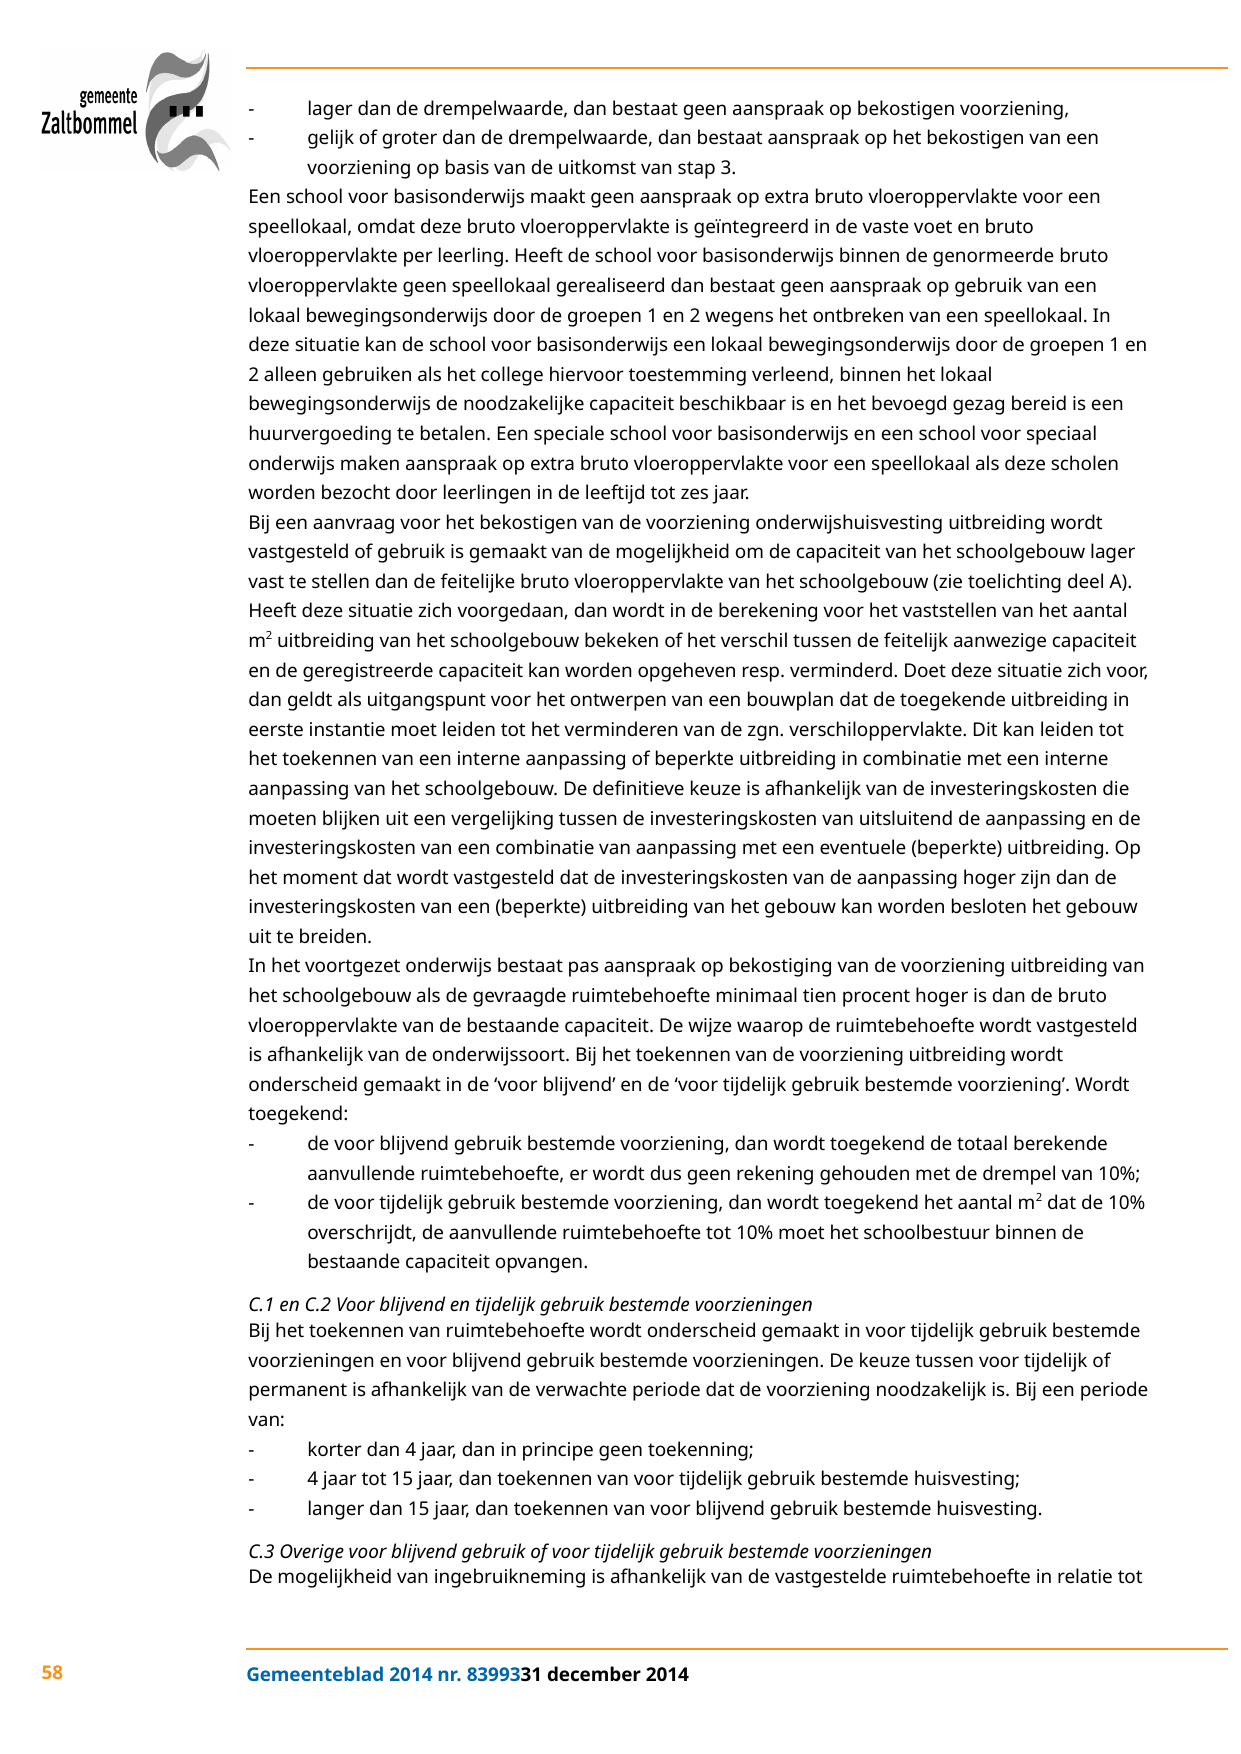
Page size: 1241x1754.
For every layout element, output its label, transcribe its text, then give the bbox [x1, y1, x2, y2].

list 4 jaar tot 15 jaar, dan toekennen van voor tijdelijk gebruik bestemde huisvesting; [248, 1465, 1152, 1491]
list lager dan de drempelwaarde, dan bestaat geen aanspraak op bekostigen voorziening, [248, 95, 1152, 121]
picture [41, 47, 231, 172]
text In het voortgezet onderwijs bestaat pas aanspraak op bekostiging van de voorziening uitbreiding van het schoolgebouw als de gevraagde ruimtebehoefte minimaal tien procent hoger is dan de bruto vloeroppervlakte van de bestaande capaciteit. De wijze waarop de ruimtebehoefte wordt vastgesteld is afhankelijk van de onderwijssoort. Bij het toekennen van de voorziening uitbreiding wordt onderscheid gemaakt in de ‘voor blijvend’ en de ‘voor tijdelijk gebruik bestemde voorziening’. Wordt toegekend: [248, 953, 1152, 1126]
list langer dan 15 jaar, dan toekennen van voor blijvend gebruik bestemde huisvesting. [248, 1495, 1152, 1521]
list de voor tijdelijk gebruik bestemde voorziening, dan wordt toegekend het aantal m2 dat de 10% overschrijdt, de aanvullende ruimtebehoefte tot 10% moet het schoolbestuur binnen de bestaande capaciteit opvangen. [248, 1189, 1152, 1274]
text C.3 Overige voor blijvend gebruik of voor tijdelijk gebruik bestemde voorzieningen [248, 1538, 1152, 1564]
list korter dan 4 jaar, dan in principe geen toekenning; [248, 1436, 1152, 1461]
text Bij een aanvraag voor het bekostigen van de voorziening onderwijshuisvesting uitbreiding wordt vastgesteld of gebruik is gemaakt van de mogelijkheid om de capaciteit van het schoolgebouw lager vast te stellen dan de feitelijke bruto vloeroppervlakte van het schoolgebouw (zie toelichting deel A). Heeft deze situatie zich voorgedaan, dan wordt in de berekening voor het vaststellen van het aantal m2 uitbreiding van het schoolgebouw bekeken of het verschil tussen de feitelijk aanwezige capaciteit en de geregistreerde capaciteit kan worden opgeheven resp. verminderd. Doet deze situatie zich voor, dan geldt als uitgangspunt voor het ontwerpen van een bouwplan dat de toegekende uitbreiding in eerste instantie moet leiden tot het verminderen van de zgn. verschiloppervlakte. Dit kan leiden tot het toekennen van een interne aanpassing of beperkte uitbreiding in combinatie met een interne aanpassing van het schoolgebouw. De definitieve keuze is afhankelijk van de investeringskosten die moeten blijken uit een vergelijking tussen de investeringskosten van uitsluitend de aanpassing en de investeringskosten van een combinatie van aanpassing met een eventuele (beperkte) uitbreiding. Op het moment dat wordt vastgesteld dat de investeringskosten van de aanpassing hoger zijn dan de investeringskosten van een (beperkte) uitbreiding van het gebouw kan worden besloten het gebouw uit te breiden. [248, 509, 1152, 949]
list gelijk of groter dan de drempelwaarde, dan bestaat aanspraak op het bekostigen van een voorziening op basis van de uitkomst van stap 3. [248, 124, 1152, 180]
list de voor blijvend gebruik bestemde voorziening, dan wordt toegekend de totaal berekende aanvullende ruimtebehoefte, er wordt dus geen rekening gehouden met de drempel van 10%; [248, 1130, 1152, 1186]
text De mogelijkheid van ingebruikneming is afhankelijk van de vastgestelde ruimtebehoefte in relatie tot [248, 1564, 1152, 1589]
text C.1 en C.2 Voor blijvend en tijdelijk gebruik bestemde voorzieningen [248, 1292, 1152, 1317]
text Een school voor basisonderwijs maakt geen aanspraak op extra bruto vloeroppervlakte voor een speellokaal, omdat deze bruto vloeroppervlakte is geïntegreerd in de vaste voet en bruto vloeroppervlakte per leerling. Heeft de school voor basisonderwijs binnen de genormeerde bruto vloeroppervlakte geen speellokaal gerealiseerd dan bestaat geen aanspraak op gebruik van een lokaal bewegingsonderwijs door de groepen 1 en 2 wegens het ontbreken van een speellokaal. In deze situatie kan de school voor basisonderwijs een lokaal bewegingsonderwijs door de groepen 1 en 2 alleen gebruiken als het college hiervoor toestemming verleend, binnen het lokaal bewegingsonderwijs de noodzakelijke capaciteit beschikbaar is en het bevoegd gezag bereid is een huurvergoeding te betalen. Een speciale school voor basisonderwijs en een school voor speciaal onderwijs maken aanspraak op extra bruto vloeroppervlakte voor een speellokaal als deze scholen worden bezocht door leerlingen in de leeftijd tot zes jaar. [248, 183, 1152, 505]
text Bij het toekennen van ruimtebehoefte wordt onderscheid gemaakt in voor tijdelijk gebruik bestemde voorzieningen en voor blijvend gebruik bestemde voorzieningen. De keuze tussen voor tijdelijk of permanent is afhankelijk van de verwachte periode dat de voorziening noodzakelijk is. Bij een periode van: [248, 1317, 1152, 1432]
